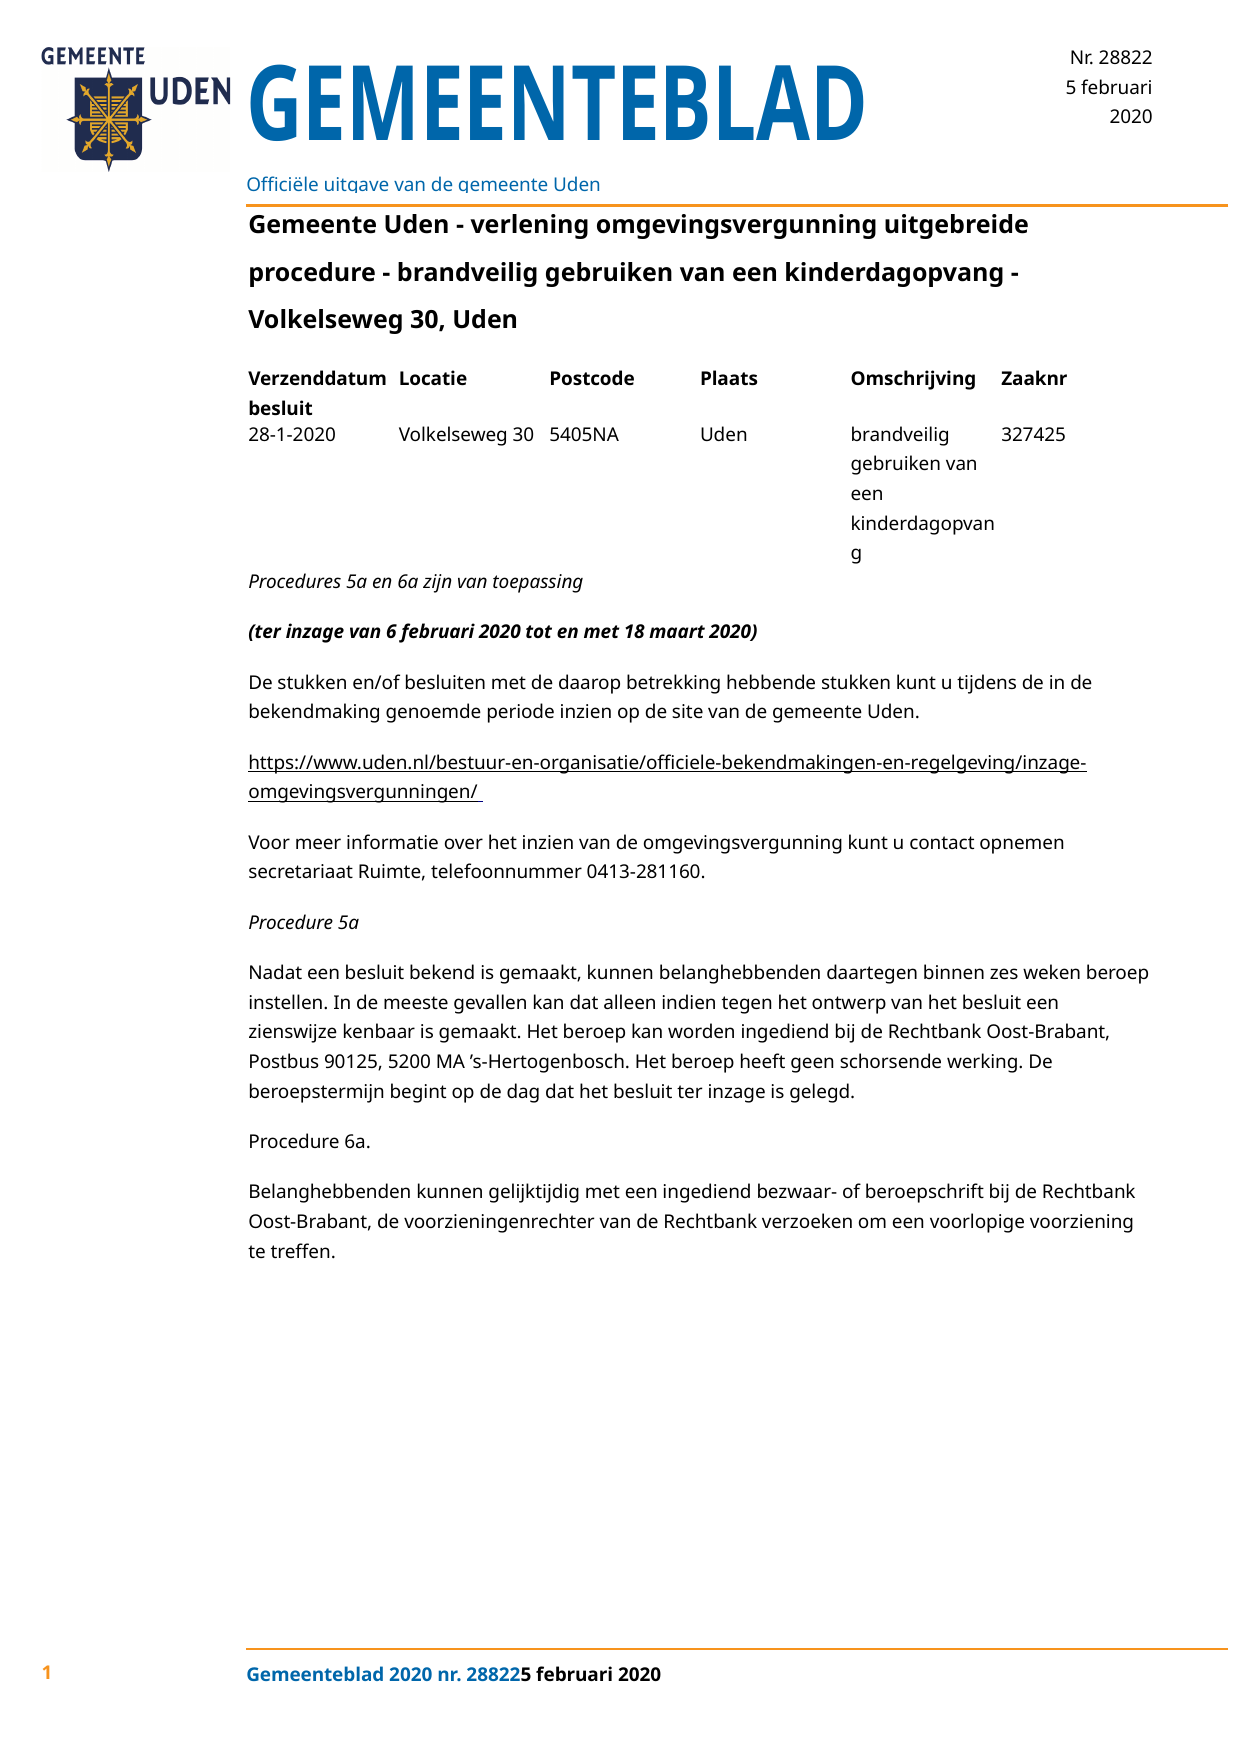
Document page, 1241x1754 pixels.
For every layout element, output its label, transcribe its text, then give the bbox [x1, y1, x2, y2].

text Gemeente Uden - verlening omgevingsvergunning uitgebreide procedure - brandveilig gebruiken van een kinderdagopvang - Volkelseweg 30, Uden [248, 207, 1152, 336]
table_cell 28-1-2020 [248, 421, 398, 565]
text Nadat een besluit bekend is gemaakt, kunnen belanghebbenden daartegen binnen zes weken beroep instellen. In de meeste gevallen kan dat alleen indien tegen het ontwerp van het besluit een zienswijze kenbaar is gemaakt. Het beroep kan worden ingediend bij de Rechtbank Oost-Brabant, Postbus 90125, 5200 MA ’s-Hertogenbosch. Het beroep heeft geen schorsende werking. De beroepstermijn begint op de dag dat het besluit ter inzage is gelegd. [248, 959, 1152, 1103]
table_header Locatie [399, 366, 549, 421]
text (ter inzage van 6 februari 2020 tot en met 18 maart 2020) [248, 619, 1152, 644]
table_cell 327425 [1001, 421, 1152, 565]
text Procedure 5a [248, 909, 1152, 935]
text Voor meer informatie over het inzien van de omgevingsvergunning kunt u contact opnemen secretariaat Ruimte, telefoonnummer 0413-281160. [248, 829, 1152, 884]
text Procedure 6a. [248, 1128, 1152, 1154]
table_cell Uden [700, 421, 850, 565]
table_cell 5405NA [549, 421, 700, 565]
picture [41, 47, 231, 172]
text https://www.uden.nl/bestuur-en-organisatie/officiele-bekendmakingen-en-regelgeving/inzage-omgevingsvergunningen/ [248, 749, 1152, 804]
text Procedures 5a en 6a zijn van toepassing [248, 568, 1152, 594]
table_cell Volkelseweg 30 [399, 421, 549, 565]
text Belanghebbenden kunnen gelijktijdig met een ingediend bezwaar- of beroepschrift bij de Rechtbank Oost-Brabant, de voorzieningenrechter van de Rechtbank verzoeken om een voorlopige voorziening te treffen. [248, 1179, 1152, 1263]
table_cell brandveilig gebruiken van een kinderdagopvang [850, 421, 1001, 565]
table_header Omschrijving [850, 366, 1001, 421]
table_header Zaaknr [1001, 366, 1152, 421]
table_header Verzenddatum besluit [248, 366, 398, 421]
table_header Plaats [700, 366, 850, 421]
text De stukken en/of besluiten met de daarop betrekking hebbende stukken kunt u tijdens de in de bekendmaking genoemde periode inzien op de site van de gemeente Uden. [248, 669, 1152, 724]
table_header Postcode [549, 366, 700, 421]
